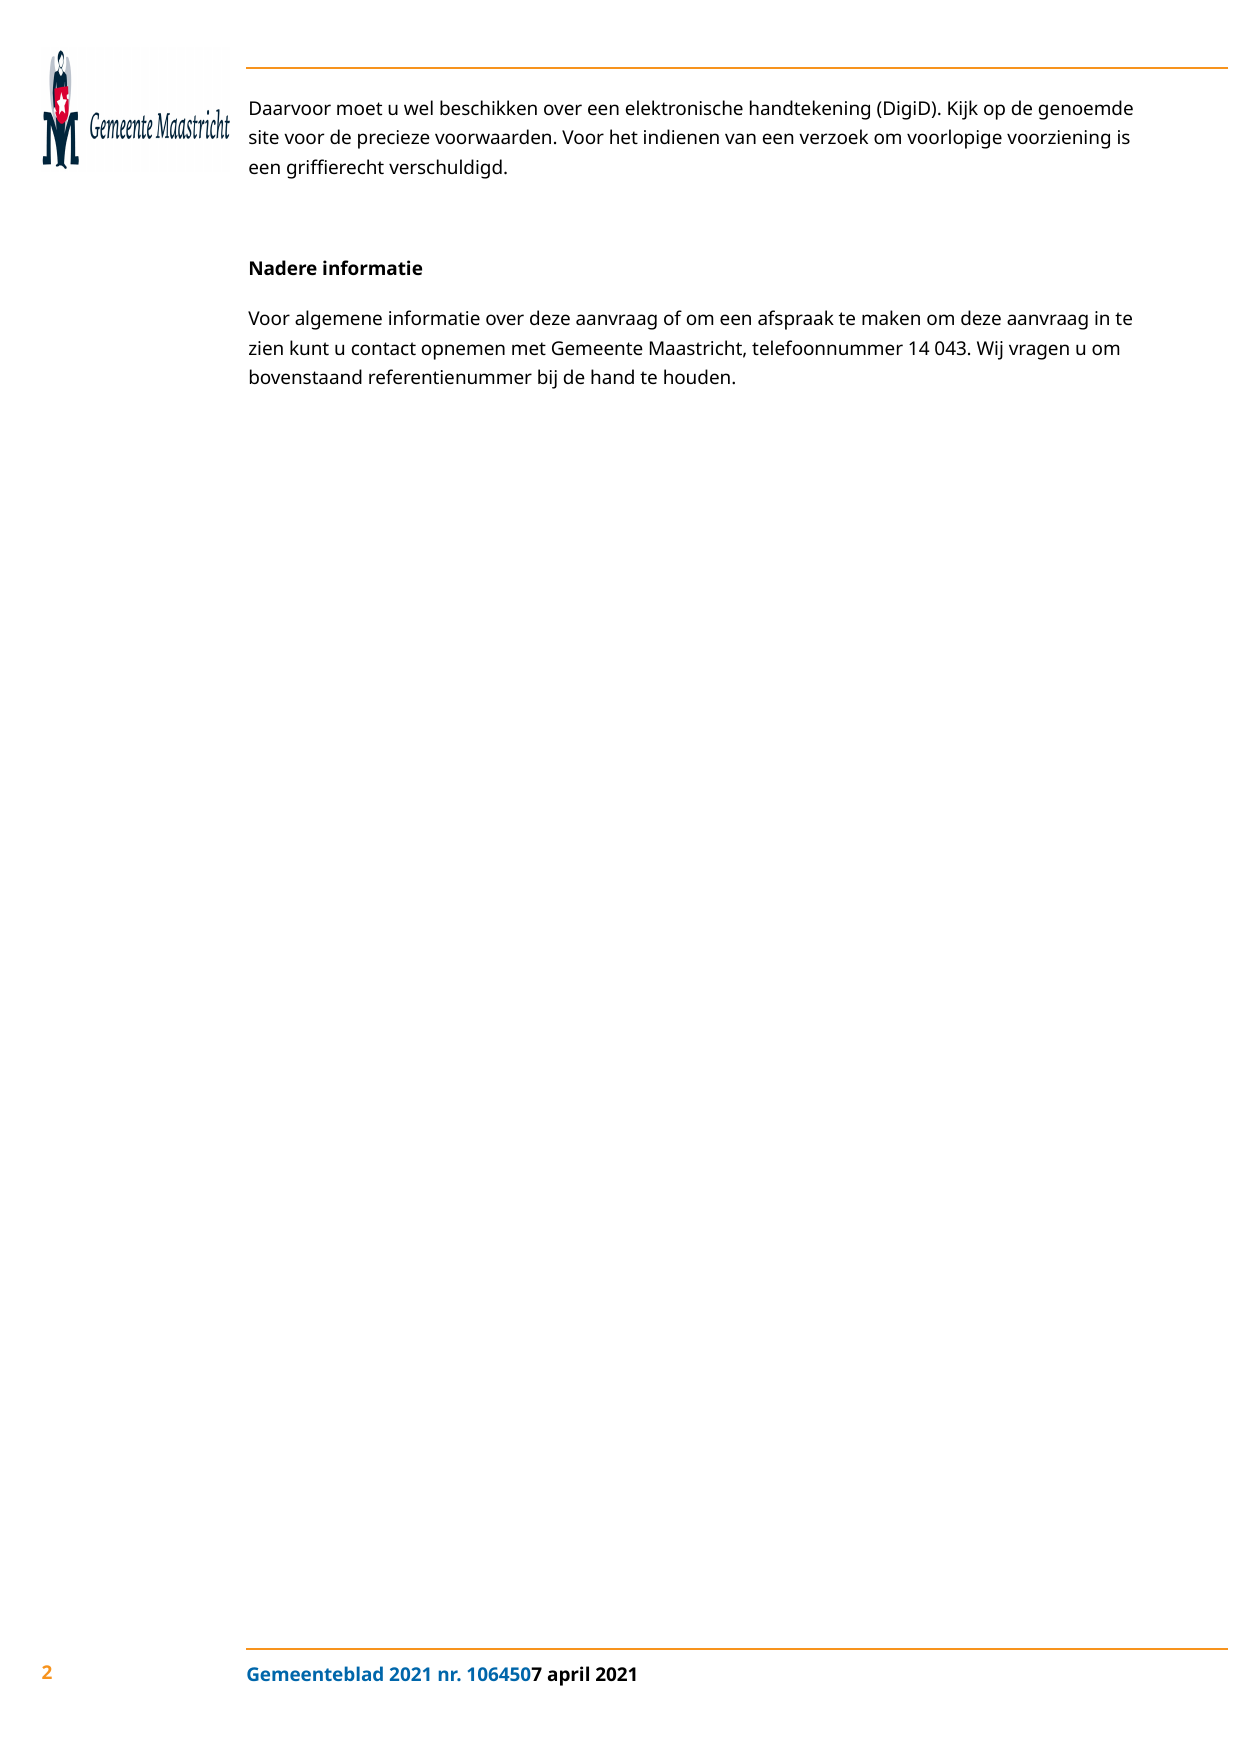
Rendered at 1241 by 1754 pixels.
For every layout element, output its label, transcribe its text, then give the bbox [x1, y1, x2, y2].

picture [41, 47, 231, 172]
text Daarvoor moet u wel beschikken over een elektronische handtekening (DigiD). Kijk op de genoemde site voor de precieze voorwaarden. Voor het indienen van een verzoek om voorlopige voorziening is een griffierecht verschuldigd. [248, 95, 1152, 180]
text Nadere informatie [248, 255, 1152, 281]
text Voor algemene informatie over deze aanvraag of om een afspraak te maken om deze aanvraag in te zien kunt u contact opnemen met Gemeente Maastricht, telefoonnummer 14 043. Wij vragen u om bovenstaand referentienummer bij de hand te houden. [248, 305, 1152, 390]
